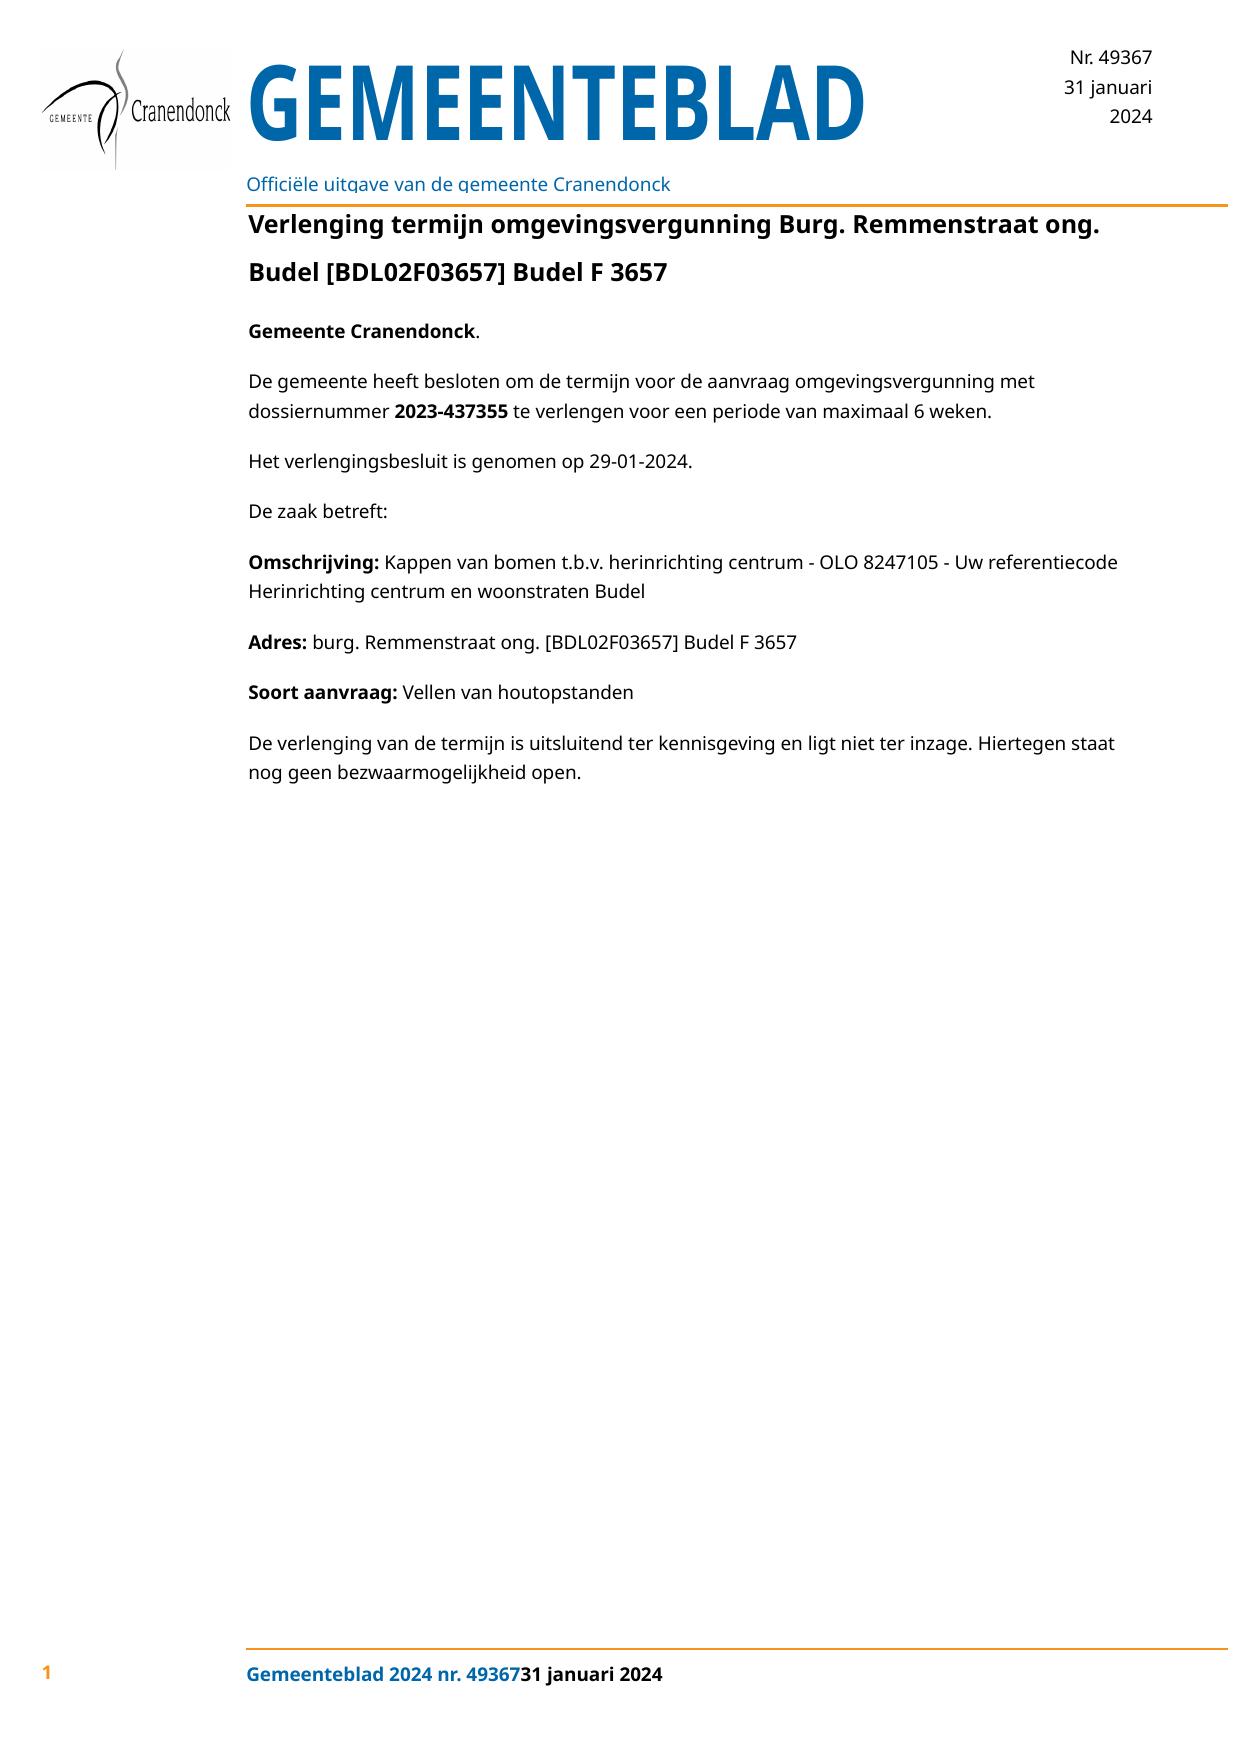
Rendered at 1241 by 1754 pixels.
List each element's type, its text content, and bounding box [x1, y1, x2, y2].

text De verlenging van de termijn is uitsluitend ter kennisgeving en ligt niet ter inzage. Hiertegen staat nog geen bezwaarmogelijkheid open. [248, 730, 1152, 785]
picture [41, 47, 231, 172]
text De zaak betreft: [248, 499, 1152, 524]
text De gemeente heeft besloten om de termijn voor de aanvraag omgevingsvergunning met dossiernummer 2023-437355 te verlengen voor een periode van maximaal 6 weken. [248, 368, 1152, 424]
text Het verlengingsbesluit is genomen op 29-01-2024. [248, 448, 1152, 474]
text Omschrijving: Kappen van bomen t.b.v. herinrichting centrum - OLO 8247105 - Uw referentiecode Herinrichting centrum en woonstraten Budel [248, 549, 1152, 604]
text Gemeente Cranendonck. [248, 318, 1152, 344]
text Adres: burg. Remmenstraat ong. [BDL02F03657] Budel F 3657 [248, 629, 1152, 655]
text Soort aanvraag: Vellen van houtopstanden [248, 679, 1152, 705]
text Verlenging termijn omgevingsvergunning Burg. Remmenstraat ong. Budel [BDL02F03657] Budel F 3657 [248, 207, 1152, 288]
